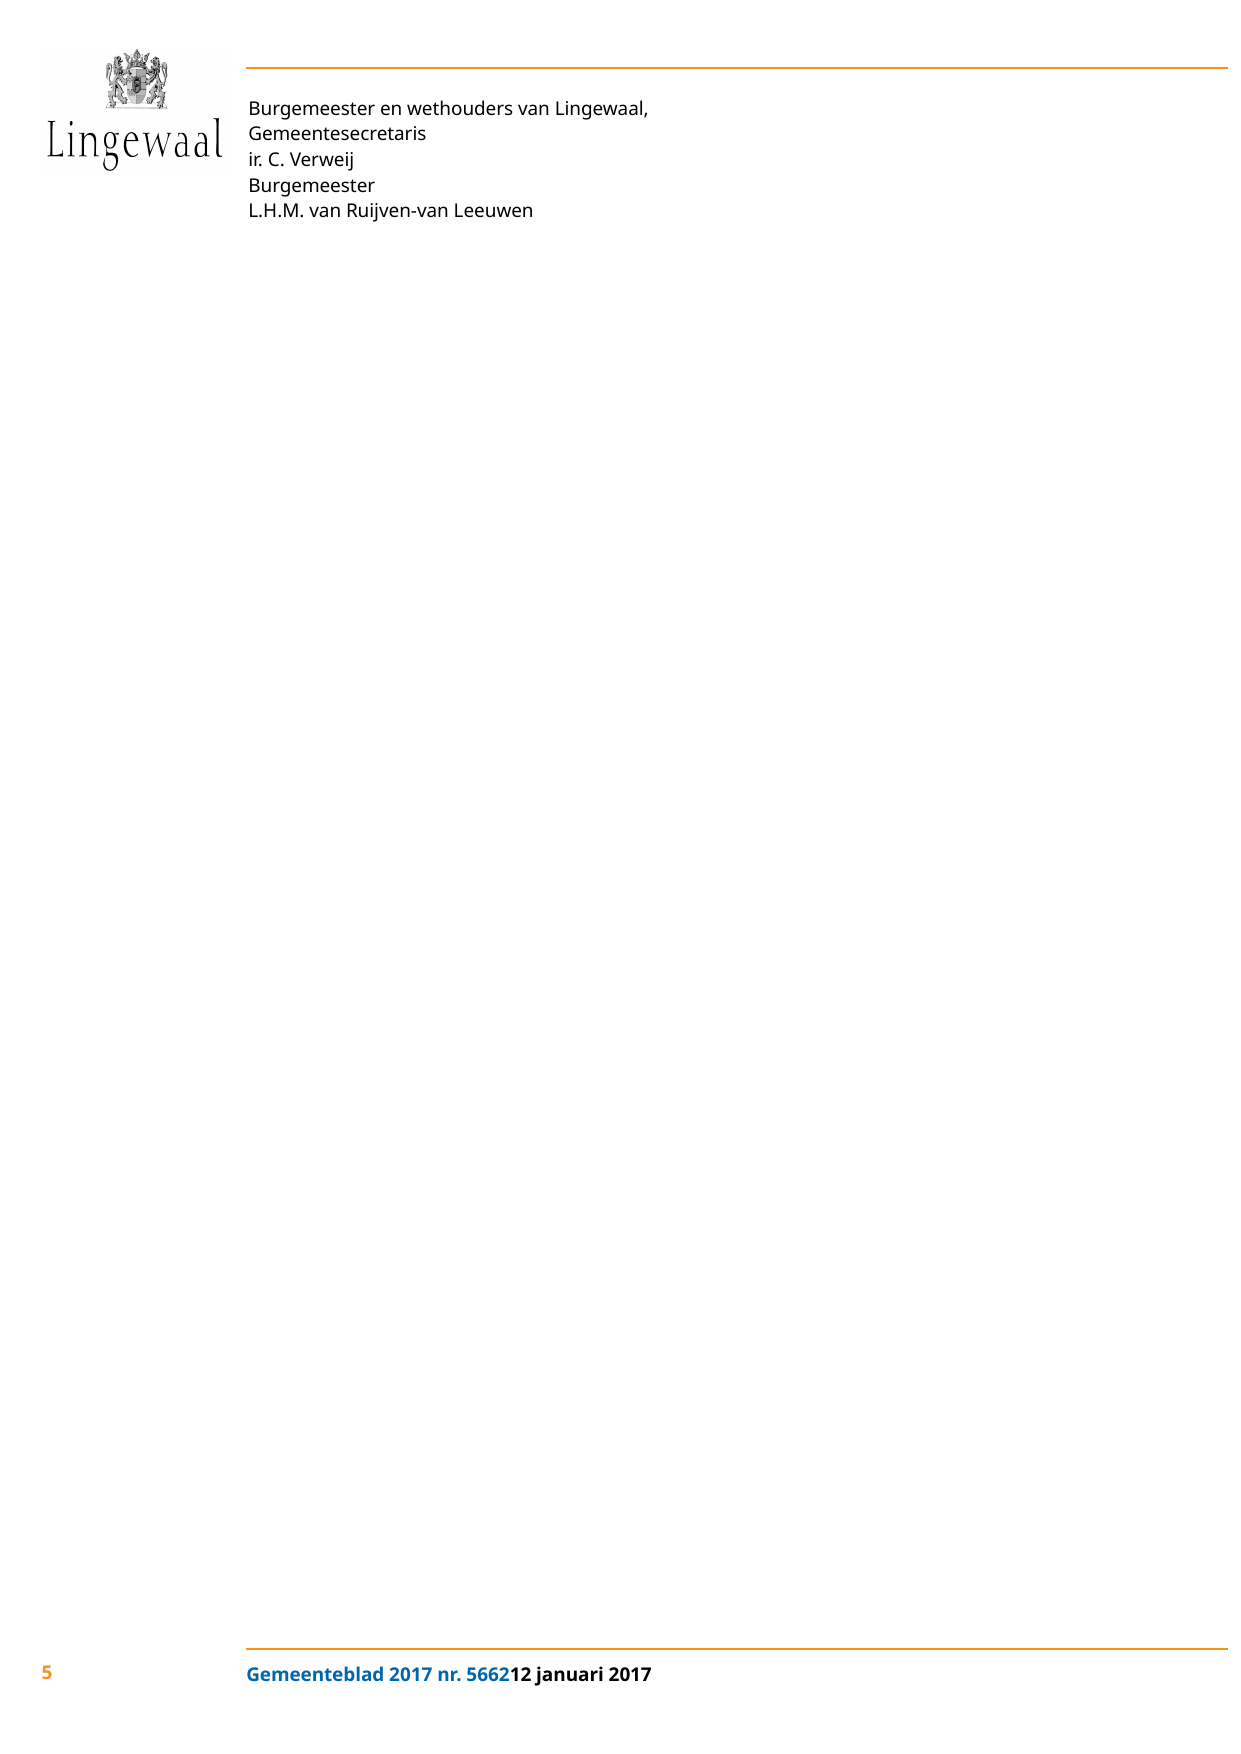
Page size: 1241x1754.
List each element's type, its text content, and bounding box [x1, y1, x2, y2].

text Burgemeester en wethouders van Lingewaal, [248, 95, 1152, 121]
text Burgemeester [248, 172, 1152, 198]
text ir. C. Verweij [248, 146, 1152, 172]
picture [41, 47, 231, 172]
text L.H.M. van Ruijven-van Leeuwen [248, 198, 1152, 223]
text Gemeentesecretaris [248, 121, 1152, 146]
